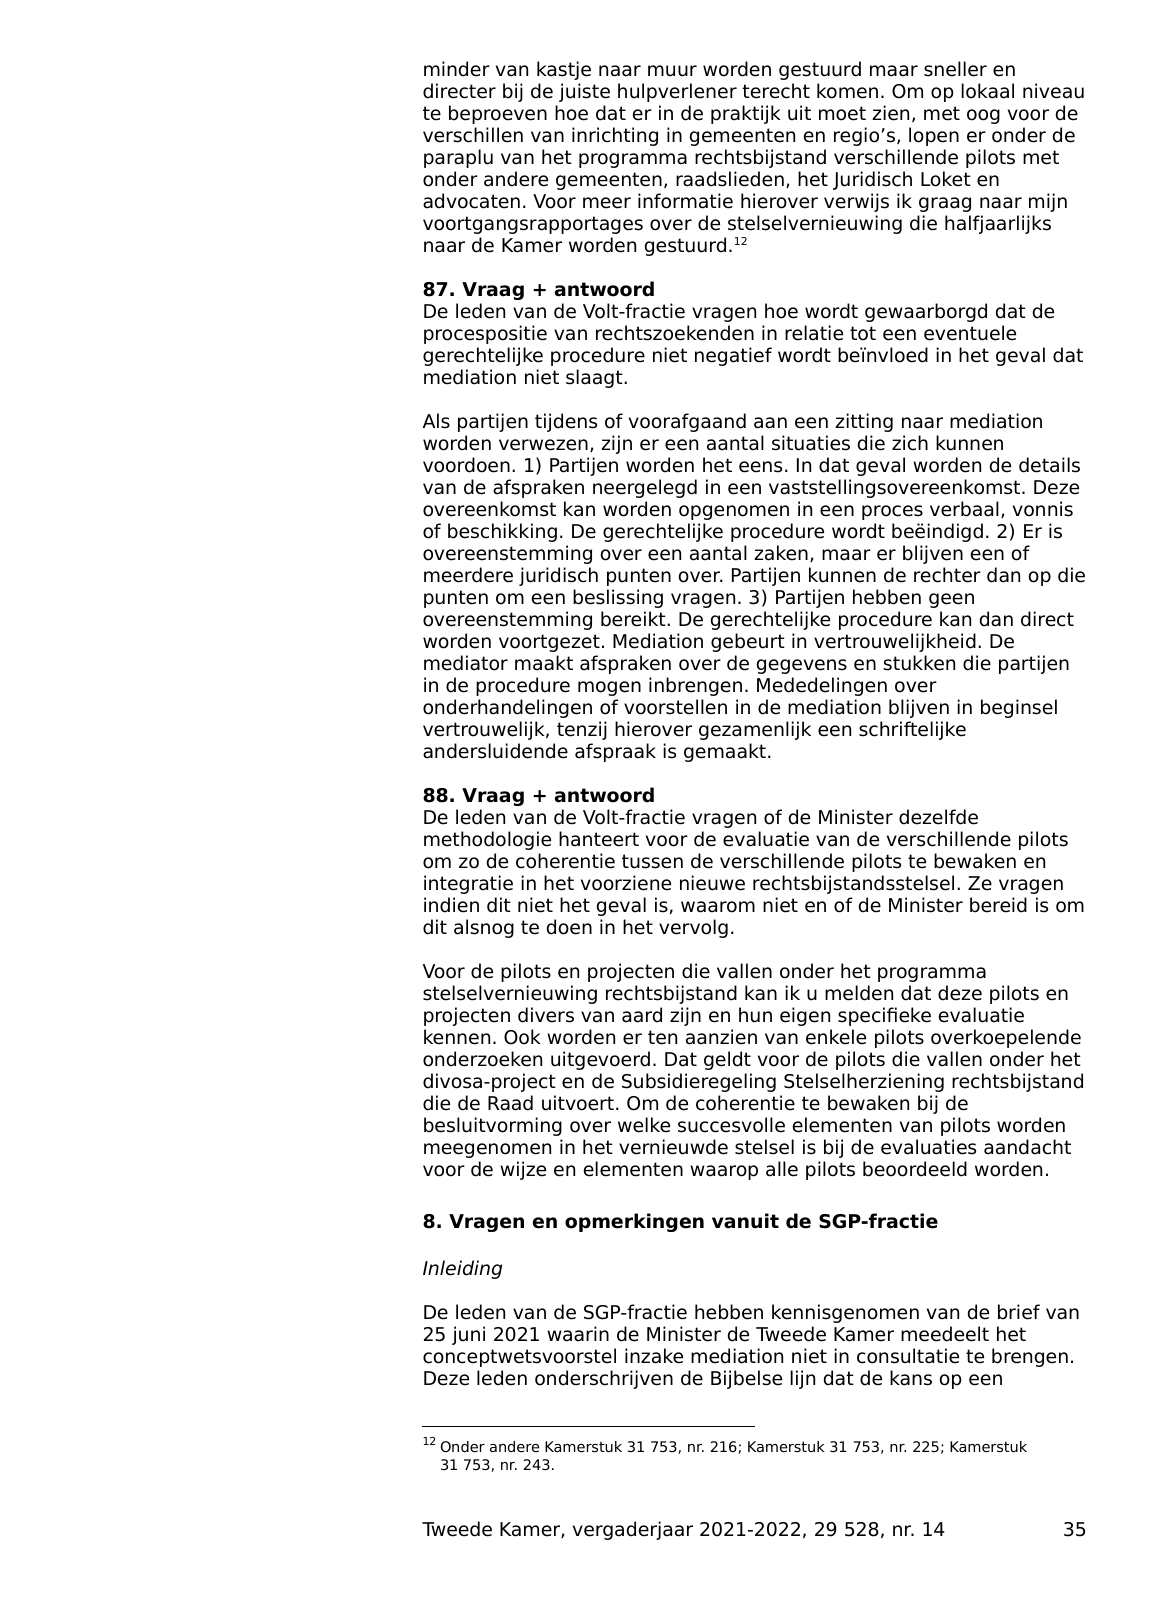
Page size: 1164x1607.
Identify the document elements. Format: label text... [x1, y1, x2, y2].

text De leden van de Volt-fractie vragen of de Minister dezelfde methodologie hanteert voor de evaluatie van de verschillende pilots om zo de coherentie tussen de verschillende pilots te bewaken en integratie in het voorziene nieuwe rechtsbijstandsstelsel. Ze vragen indien dit niet het geval is, waarom niet en of de Minister bereid is om dit alsnog te doen in het vervolg. [422, 807, 1087, 939]
text Voor de pilots en projecten die vallen onder het programma stelselvernieuwing rechtsbijstand kan ik u melden dat deze pilots en projecten divers van aard zijn en hun eigen specifieke evaluatie kennen. Ook worden er ten aanzien van enkele pilots overkoepelende onderzoeken uitgevoerd. Dat geldt voor de pilots die vallen onder het divosa-project en de Subsidieregeling Stelselherziening rechtsbijstand die de Raad uitvoert. Om de coherentie te bewaken bij de besluitvorming over welke succesvolle elementen van pilots worden meegenomen in het vernieuwde stelsel is bij de evaluaties aandacht voor de wijze en elementen waarop alle pilots beoordeeld worden. [422, 961, 1087, 1181]
subtitle 8. Vragen en opmerkingen vanuit de SGP-fractie [422, 1211, 1087, 1233]
text De leden van de Volt-fractie vragen hoe wordt gewaarborgd dat de procespositie van rechtszoekenden in relatie tot een eventuele gerechtelijke procedure niet negatief wordt beïnvloed in het geval dat mediation niet slaagt. [422, 301, 1087, 389]
subtitle Inleiding [422, 1258, 1087, 1280]
text Als partijen tijdens of voorafgaand aan een zitting naar mediation worden verwezen, zijn er een aantal situaties die zich kunnen voordoen. 1) Partijen worden het eens. In dat geval worden de details van de afspraken neergelegd in een vaststellingsovereenkomst. Deze overeenkomst kan worden opgenomen in een proces verbaal, vonnis of beschikking. De gerechtelijke procedure wordt beëindigd. 2) Er is overeenstemming over een aantal zaken, maar er blijven een of meerdere juridisch punten over. Partijen kunnen de rechter dan op die punten om een beslissing vragen. 3) Partijen hebben geen overeenstemming bereikt. De gerechtelijke procedure kan dan direct worden voortgezet. Mediation gebeurt in vertrouwelijkheid. De mediator maakt afspraken over de gegevens en stukken die partijen in de procedure mogen inbrengen. Mededelingen over onderhandelingen of voorstellen in de mediation blijven in beginsel vertrouwelijk, tenzij hierover gezamenlijk een schriftelijke andersluidende afspraak is gemaakt. [422, 411, 1087, 763]
subtitle 88. Vraag + antwoord [422, 785, 1087, 807]
subtitle 87. Vraag + antwoord [422, 279, 1087, 301]
text De leden van de SGP-fractie hebben kennisgenomen van de brief van 25 juni 2021 waarin de Minister de Tweede Kamer meedeelt het conceptwetsvoorstel inzake mediation niet in consultatie te brengen. Deze leden onderschrijven de Bijbelse lijn dat de kans op een [422, 1302, 1087, 1390]
text Onder andere Kamerstuk 31 753, nr. 216; Kamerstuk 31 753, nr. 225; Kamerstuk 31 753, nr. 243. [422, 1435, 1087, 1474]
text minder van kastje naar muur worden gestuurd maar sneller en directer bij de juiste hulpverlener terecht komen. Om op lokaal niveau te beproeven hoe dat er in de praktijk uit moet zien, met oog voor de verschillen van inrichting in gemeenten en regio’s, lopen er onder de paraplu van het programma rechtsbijstand verschillende pilots met onder andere gemeenten, raadslieden, het Juridisch Loket en advocaten. Voor meer informatie hierover verwijs ik graag naar mijn voortgangsrapportages over de stelselvernieuwing die halfjaarlijks naar de Kamer worden gestuurd. [422, 59, 1087, 257]
